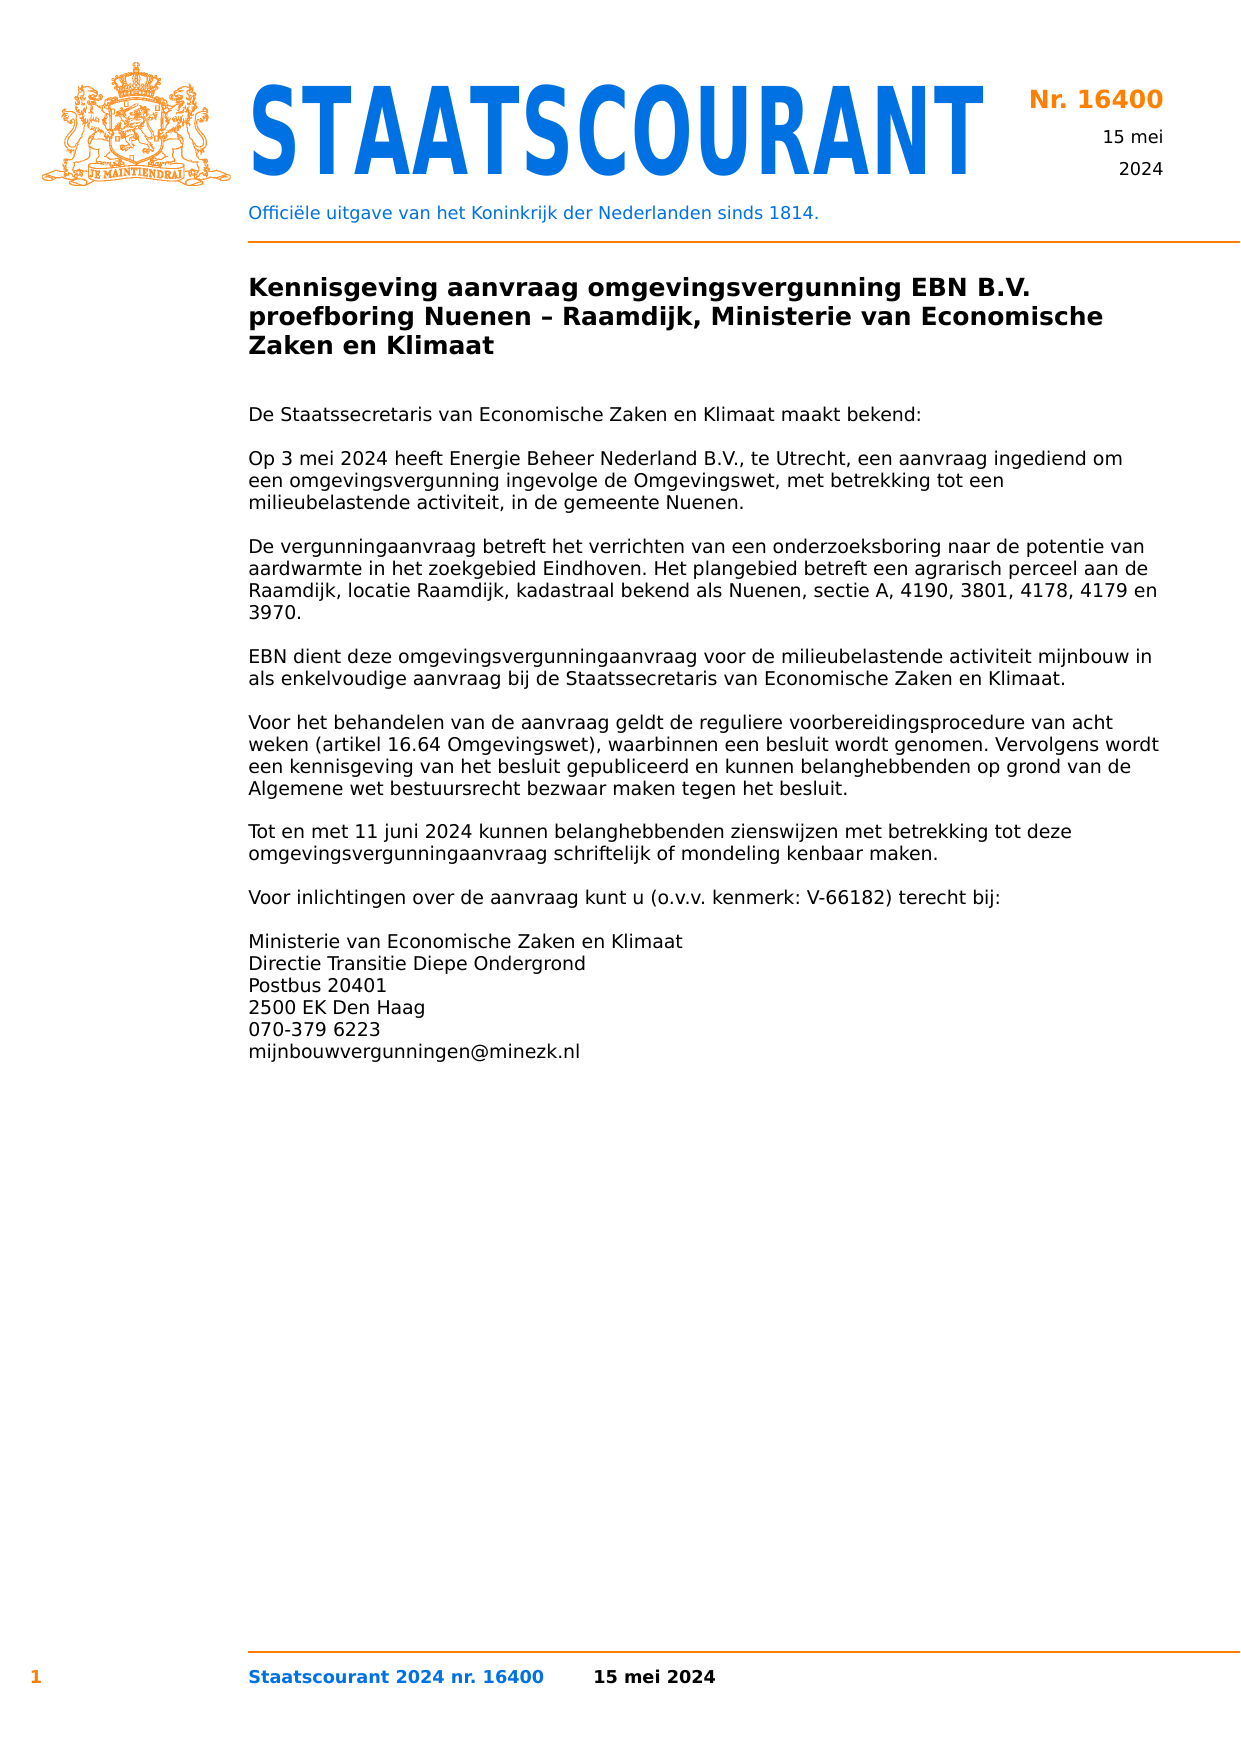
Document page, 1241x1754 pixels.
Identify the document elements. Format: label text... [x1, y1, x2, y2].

text De Staatssecretaris van Economische Zaken en Klimaat maakt bekend: [248, 404, 1163, 426]
text EBN dient deze omgevingsvergunningaanvraag voor de milieubelastende activiteit mijnbouw in als enkelvoudige aanvraag bij de Staatssecretaris van Economische Zaken en Klimaat. [248, 646, 1163, 690]
table_header Nr. 16400 [998, 62, 1240, 121]
table_cell 15 mei [998, 121, 1240, 153]
table_cell Officiële uitgave van het Koninkrijk der Nederlanden sinds 1814. [248, 203, 1240, 241]
text 2500 EK Den Haag [248, 997, 1163, 1019]
text Tot en met 11 juni 2024 kunnen belanghebbenden zienswijzen met betrekking tot deze omgevingsvergunningaanvraag schriftelijk of mondeling kenbaar maken. [248, 821, 1163, 865]
subtitle Kennisgeving aanvraag omgevingsvergunning EBN B.V. proefboring Nuenen – Raamdijk, Ministerie van Economische Zaken en Klimaat [248, 273, 1163, 361]
text Directie Transitie Diepe Ondergrond [248, 953, 1163, 975]
table_header STAATSCOURANT [248, 62, 998, 203]
text Voor het behandelen van de aanvraag geldt de reguliere voorbereidingsprocedure van acht weken (artikel 16.64 Omgevingswet), waarbinnen een besluit wordt genomen. Vervolgens wordt een kennisgeving van het besluit gepubliceerd en kunnen belanghebbenden op grond van de Algemene wet bestuursrecht bezwaar maken tegen het besluit. [248, 712, 1163, 799]
table_cell 2024 [998, 153, 1240, 203]
text Postbus 20401 [248, 975, 1163, 997]
text mijnbouwvergunningen@minezk.nl [248, 1041, 1163, 1063]
text Ministerie van Economische Zaken en Klimaat [248, 931, 1163, 953]
text 070-379 6223 [248, 1019, 1163, 1041]
text De vergunningaanvraag betreft het verrichten van een onderzoeksboring naar de potentie van aardwarmte in het zoekgebied Eindhoven. Het plangebied betreft een agrarisch perceel aan de Raamdijk, locatie Raamdijk, kadastraal bekend als Nuenen, sectie A, 4190, 3801, 4178, 4179 en 3970. [248, 536, 1163, 624]
picture [41, 62, 231, 186]
text Voor inlichtingen over de aanvraag kunt u (o.v.v. kenmerk: V-66182) terecht bij: [248, 887, 1163, 909]
text Op 3 mei 2024 heeft Energie Beheer Nederland B.V., te Utrecht, een aanvraag ingediend om een omgevingsvergunning ingevolge de Omgevingswet, met betrekking tot een milieubelastende activiteit, in de gemeente Nuenen. [248, 448, 1163, 514]
table_header [25, 62, 248, 241]
